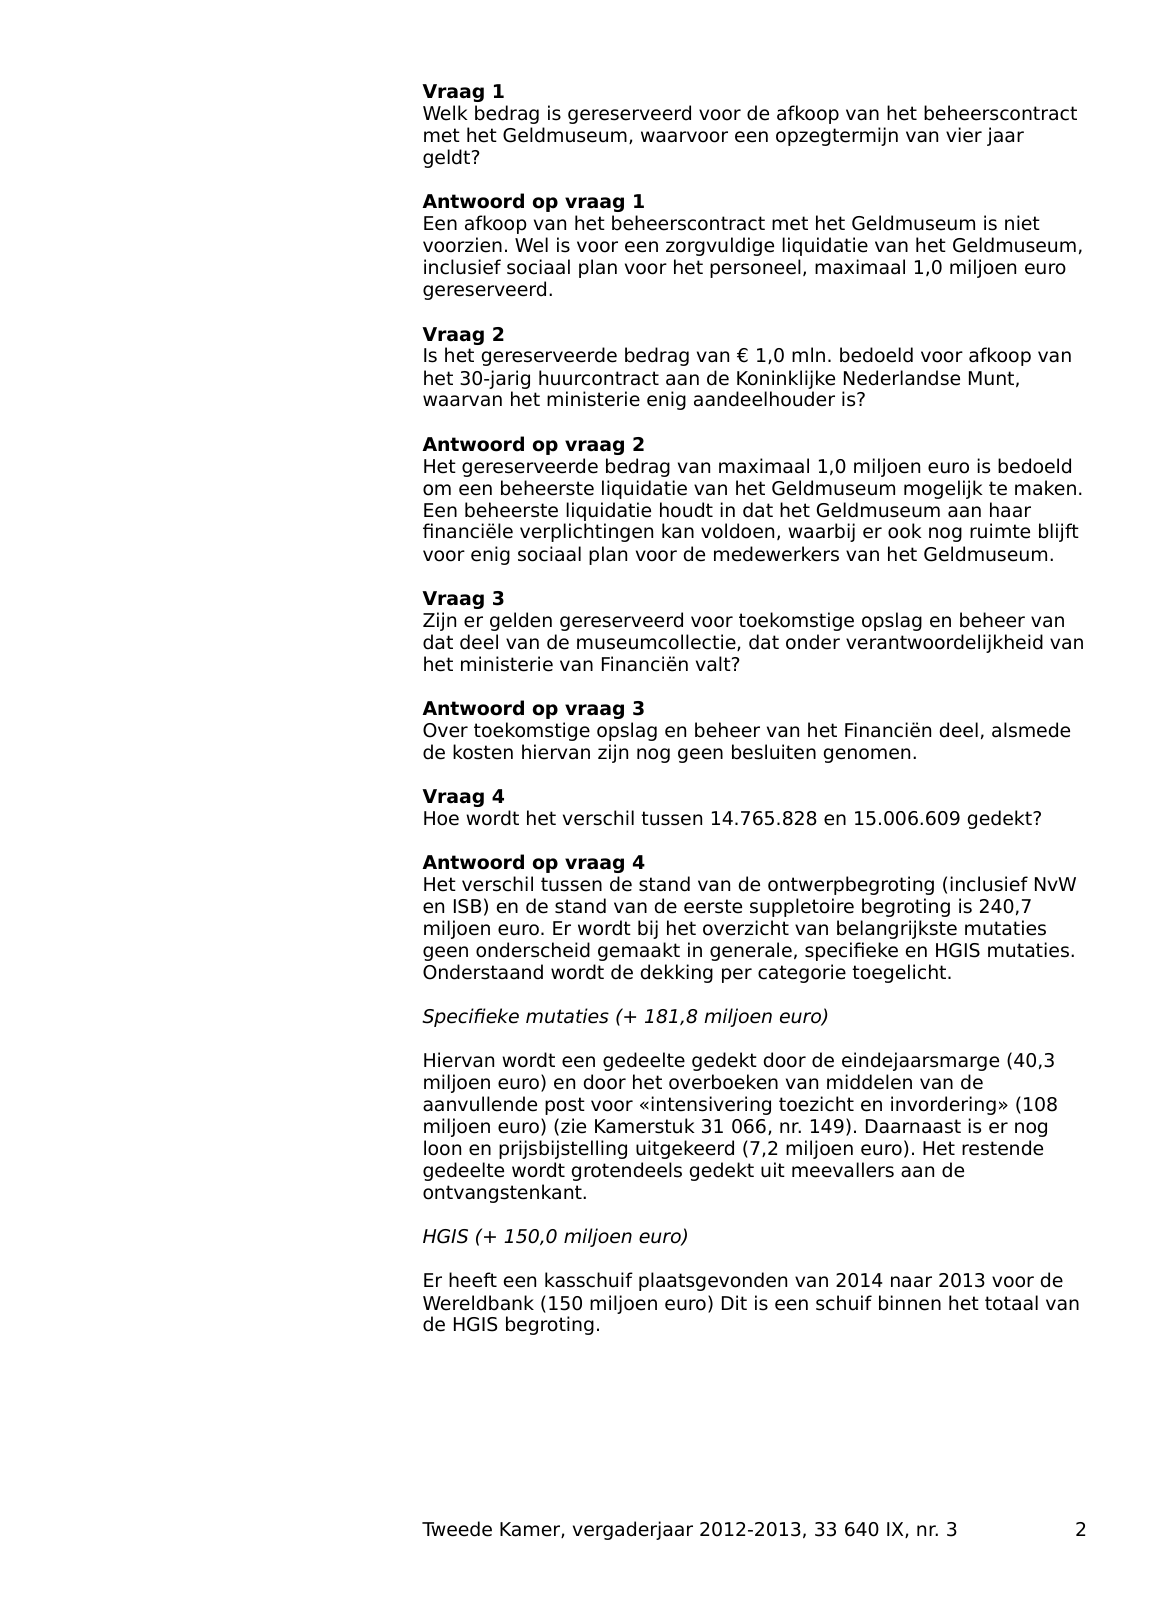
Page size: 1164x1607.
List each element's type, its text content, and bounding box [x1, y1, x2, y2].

subtitle HGIS (+ 150,0 miljoen euro) [422, 1226, 1087, 1248]
text Antwoord op vraag 3 [422, 698, 1087, 720]
text Er heeft een kasschuif plaatsgevonden van 2014 naar 2013 voor de Wereldbank (150 miljoen euro) Dit is een schuif binnen het totaal van de HGIS begroting. [422, 1270, 1087, 1336]
text Een afkoop van het beheerscontract met het Geldmuseum is niet voorzien. Wel is voor een zorgvuldige liquidatie van het Geldmuseum, inclusief sociaal plan voor het personeel, maximaal 1,0 miljoen euro gereserveerd. [422, 213, 1087, 301]
text Antwoord op vraag 2 [422, 433, 1087, 456]
text Antwoord op vraag 4 [422, 852, 1087, 874]
text Vraag 1 [422, 81, 1087, 103]
text Het verschil tussen de stand van de ontwerpbegroting (inclusief NvW en ISB) en de stand van de eerste suppletoire begroting is 240,7 miljoen euro. Er wordt bij het overzicht van belangrijkste mutaties geen onderscheid gemaakt in generale, specifieke en HGIS mutaties. Onderstaand wordt de dekking per categorie toegelicht. [422, 874, 1087, 984]
text Antwoord op vraag 1 [422, 191, 1087, 213]
text Zijn er gelden gereserveerd voor toekomstige opslag en beheer van dat deel van de museumcollectie, dat onder verantwoordelijkheid van het ministerie van Financiën valt? [422, 609, 1087, 676]
text Welk bedrag is gereserveerd voor de afkoop van het beheerscontract met het Geldmuseum, waarvoor een opzegtermijn van vier jaar geldt? [422, 103, 1087, 169]
text Over toekomstige opslag en beheer van het Financiën deel, alsmede de kosten hiervan zijn nog geen besluiten genomen. [422, 720, 1087, 764]
text Het gereserveerde bedrag van maximaal 1,0 miljoen euro is bedoeld om een beheerste liquidatie van het Geldmuseum mogelijk te maken. Een beheerste liquidatie houdt in dat het Geldmuseum aan haar financiële verplichtingen kan voldoen, waarbij er ook nog ruimte blijft voor enig sociaal plan voor de medewerkers van het Geldmuseum. [422, 456, 1087, 565]
text Vraag 4 [422, 786, 1087, 808]
text Is het gereserveerde bedrag van € 1,0 mln. bedoeld voor afkoop van het 30-jarig huurcontract aan de Koninklijke Nederlandse Munt, waarvan het ministerie enig aandeelhouder is? [422, 345, 1087, 411]
text Hiervan wordt een gedeelte gedekt door de eindejaarsmarge (40,3 miljoen euro) en door het overboeken van middelen van de aanvullende post voor «intensivering toezicht en invordering» (108 miljoen euro) (zie Kamerstuk 31 066, nr. 149). Daarnaast is er nog loon en prijsbijstelling uitgekeerd (7,2 miljoen euro). Het restende gedeelte wordt grotendeels gedekt uit meevallers aan de ontvangstenkant. [422, 1050, 1087, 1204]
text Vraag 3 [422, 588, 1087, 609]
subtitle Specifieke mutaties (+ 181,8 miljoen euro) [422, 1006, 1087, 1028]
text Hoe wordt het verschil tussen 14.765.828 en 15.006.609 gedekt? [422, 808, 1087, 830]
text Vraag 2 [422, 323, 1087, 345]
